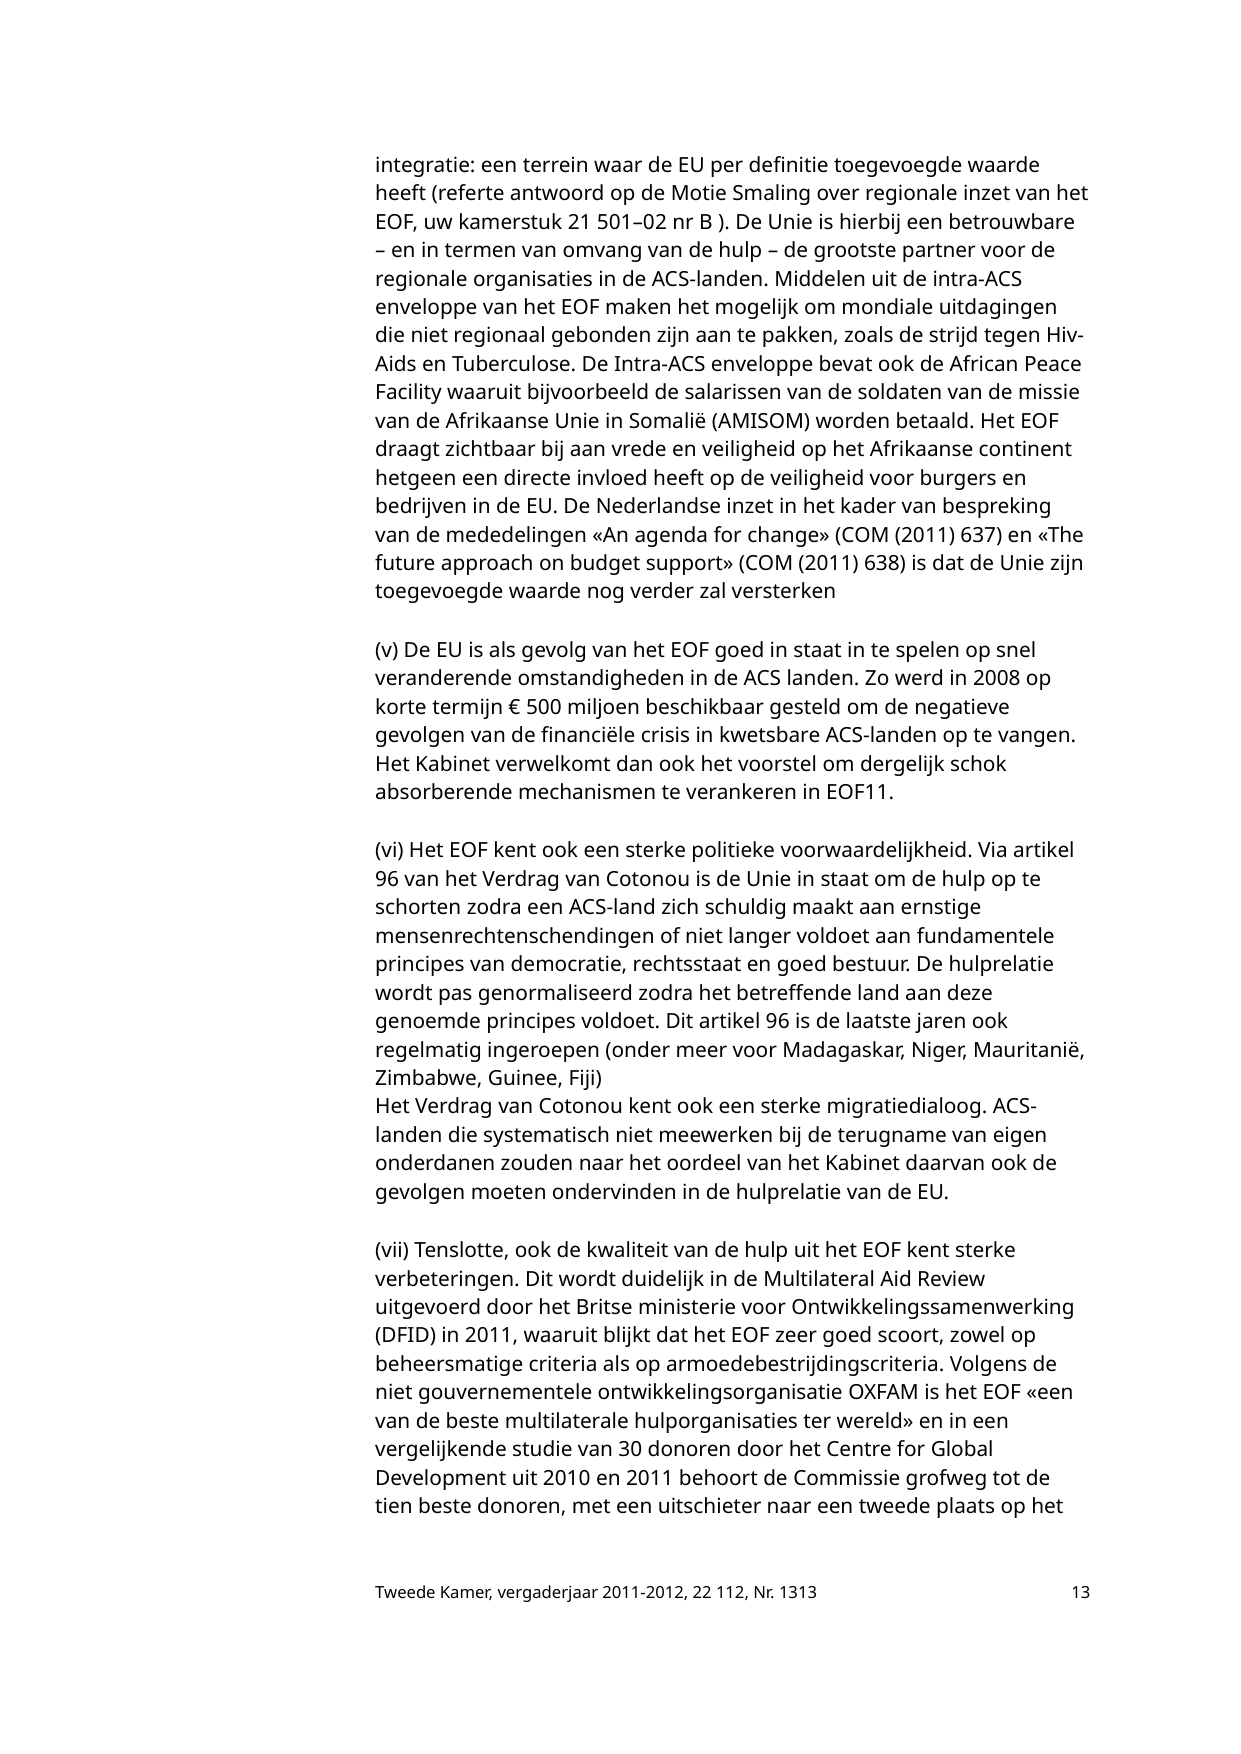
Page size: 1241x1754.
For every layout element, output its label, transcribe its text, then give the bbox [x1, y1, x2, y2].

text (v) De EU is als gevolg van het EOF goed in staat in te spelen op snel veranderende omstandigheden in de ACS landen. Zo werd in 2008 op korte termijn € 500 miljoen beschikbaar gesteld om de negatieve gevolgen van de financiële crisis in kwetsbare ACS-landen op te vangen. Het Kabinet verwelkomt dan ook het voorstel om dergelijk schok absorberende mechanismen te verankeren in EOF11. [375, 635, 1090, 806]
text integratie: een terrein waar de EU per definitie toegevoegde waarde heeft (referte antwoord op de Motie Smaling over regionale inzet van het EOF, uw kamerstuk 21 501–02 nr B ). De Unie is hierbij een betrouwbare – en in termen van omvang van de hulp – de grootste partner voor de regionale organisaties in de ACS-landen. Middelen uit de intra-ACS enveloppe van het EOF maken het mogelijk om mondiale uitdagingen die niet regionaal gebonden zijn aan te pakken, zoals de strijd tegen Hiv-Aids en Tuberculose. De Intra-ACS enveloppe bevat ook de African Peace Facility waaruit bijvoorbeeld de salarissen van de soldaten van de missie van de Afrikaanse Unie in Somalië (AMISOM) worden betaald. Het EOF draagt zichtbaar bij aan vrede en veiligheid op het Afrikaanse continent hetgeen een directe invloed heeft op de veiligheid voor burgers en bedrijven in de EU. De Nederlandse inzet in het kader van bespreking van de mededelingen «An agenda for change» (COM (2011) 637) en «The future approach on budget support» (COM (2011) 638) is dat de Unie zijn toegevoegde waarde nog verder zal versterken [375, 150, 1090, 605]
text (vii) Tenslotte, ook de kwaliteit van de hulp uit het EOF kent sterke verbeteringen. Dit wordt duidelijk in de Multilateral Aid Review uitgevoerd door het Britse ministerie voor Ontwikkelingssamenwerking (DFID) in 2011, waaruit blijkt dat het EOF zeer goed scoort, zowel op beheersmatige criteria als op armoedebestrijdingscriteria. Volgens de niet gouvernementele ontwikkelingsorganisatie OXFAM is het EOF «een van de beste multilaterale hulporganisaties ter wereld» en in een vergelijkende studie van 30 donoren door het Centre for Global Development uit 2010 en 2011 behoort de Commissie grofweg tot de tien beste donoren, met een uitschieter naar een tweede plaats op het [375, 1235, 1090, 1520]
text (vi) Het EOF kent ook een sterke politieke voorwaardelijkheid. Via artikel 96 van het Verdrag van Cotonou is de Unie in staat om de hulp op te schorten zodra een ACS-land zich schuldig maakt aan ernstige mensenrechtenschendingen of niet langer voldoet aan fundamentele principes van democratie, rechtsstaat en goed bestuur. De hulprelatie wordt pas genormaliseerd zodra het betreffende land aan deze genoemde principes voldoet. Dit artikel 96 is de laatste jaren ook regelmatig ingeroepen (onder meer voor Madagaskar, Niger, Mauritanië, Zimbabwe, Guinee, Fiji) [375, 836, 1090, 1092]
text Het Verdrag van Cotonou kent ook een sterke migratiedialoog. ACS-landen die systematisch niet meewerken bij de terugname van eigen onderdanen zouden naar het oordeel van het Kabinet daarvan ook de gevolgen moeten ondervinden in de hulprelatie van de EU. [375, 1092, 1090, 1205]
